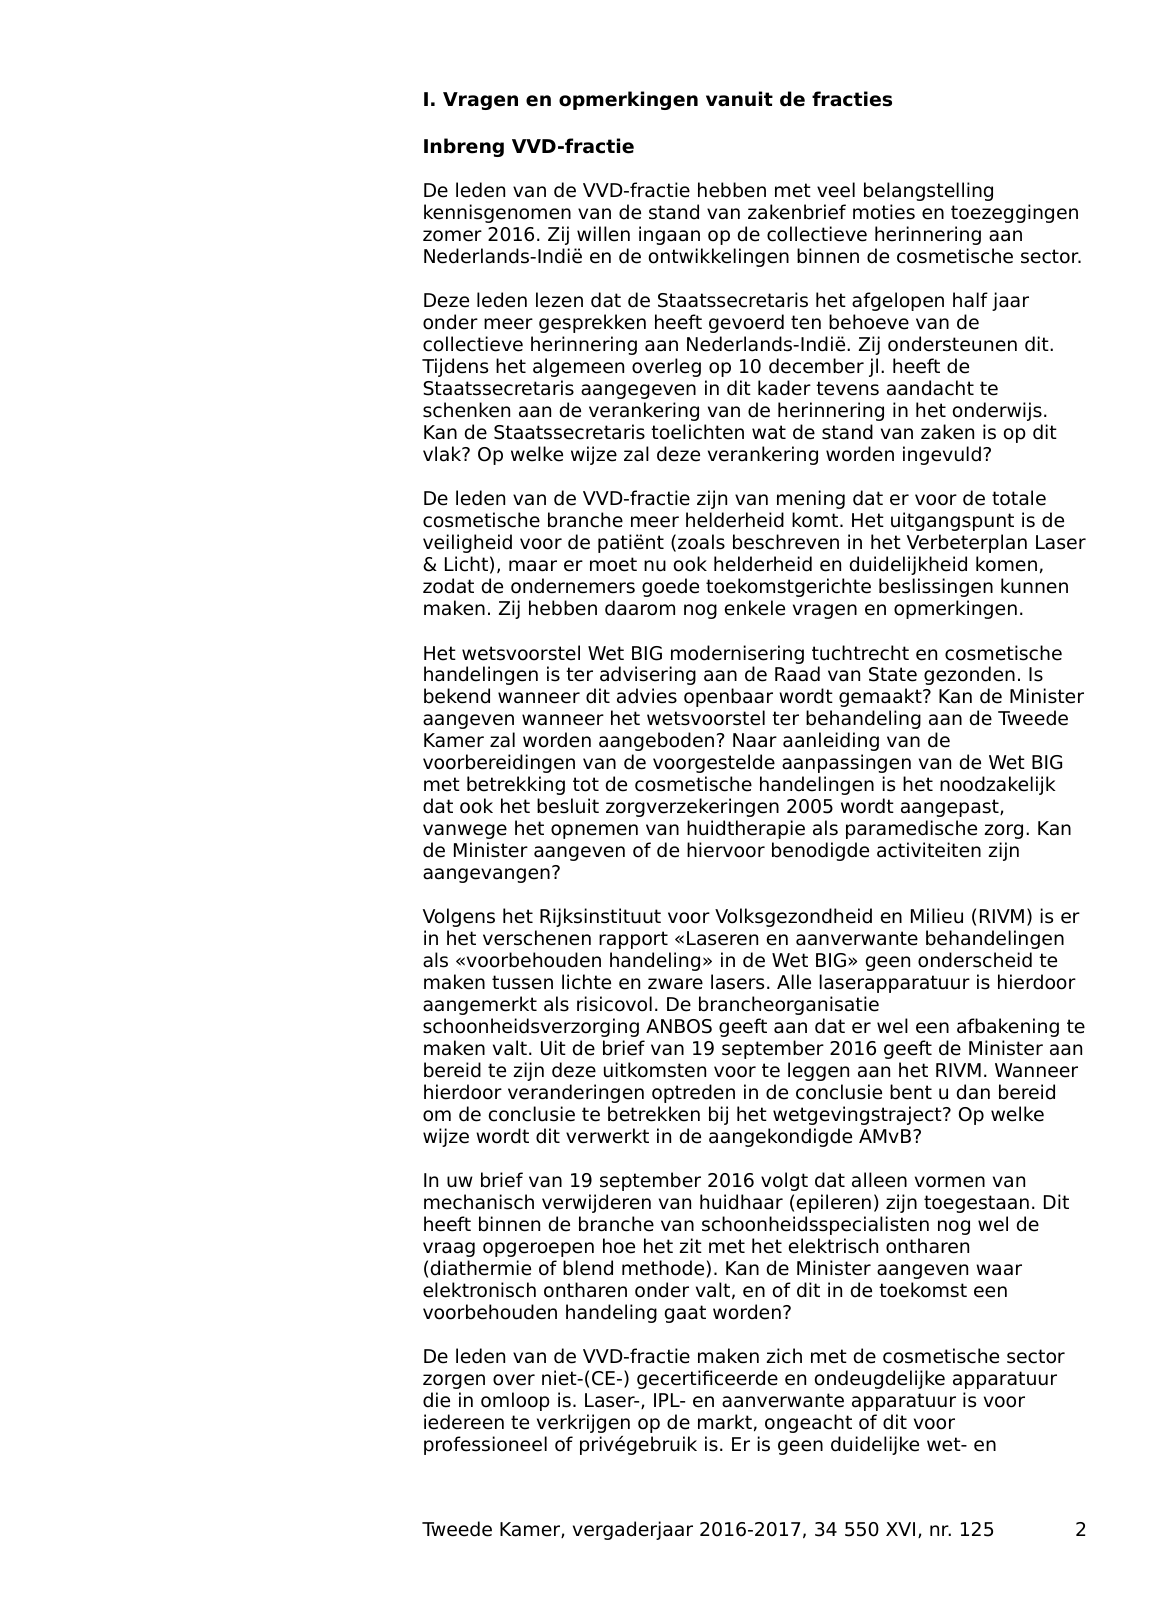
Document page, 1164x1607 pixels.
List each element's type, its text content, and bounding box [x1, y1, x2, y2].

text De leden van de VVD-fractie zijn van mening dat er voor de totale cosmetische branche meer helderheid komt. Het uitgangspunt is de veiligheid voor de patiënt (zoals beschreven in het Verbeterplan Laser & Licht), maar er moet nu ook helderheid en duidelijkheid komen, zodat de ondernemers goede toekomstgerichte beslissingen kunnen maken. Zij hebben daarom nog enkele vragen en opmerkingen. [422, 488, 1087, 620]
text Volgens het Rijksinstituut voor Volksgezondheid en Milieu (RIVM) is er in het verschenen rapport «Laseren en aanverwante behandelingen als «voorbehouden handeling» in de Wet BIG» geen onderscheid te maken tussen lichte en zware lasers. Alle laserapparatuur is hierdoor aangemerkt als risicovol. De brancheorganisatie schoonheidsverzorging ANBOS geeft aan dat er wel een afbakening te maken valt. Uit de brief van 19 september 2016 geeft de Minister aan bereid te zijn deze uitkomsten voor te leggen aan het RIVM. Wanneer hierdoor veranderingen optreden in de conclusie bent u dan bereid om de conclusie te betrekken bij het wetgevingstraject? Op welke wijze wordt dit verwerkt in de aangekondigde AMvB? [422, 906, 1087, 1148]
text De leden van de VVD-fractie hebben met veel belangstelling kennisgenomen van de stand van zakenbrief moties en toezeggingen zomer 2016. Zij willen ingaan op de collectieve herinnering aan Nederlands-Indië en de ontwikkelingen binnen de cosmetische sector. [422, 180, 1087, 268]
subtitle Inbreng VVD-fractie [422, 136, 1087, 158]
text Deze leden lezen dat de Staatssecretaris het afgelopen half jaar onder meer gesprekken heeft gevoerd ten behoeve van de collectieve herinnering aan Nederlands-Indië. Zij ondersteunen dit. Tijdens het algemeen overleg op 10 december jl. heeft de Staatssecretaris aangegeven in dit kader tevens aandacht te schenken aan de verankering van de herinnering in het onderwijs. Kan de Staatssecretaris toelichten wat de stand van zaken is op dit vlak? Op welke wijze zal deze verankering worden ingevuld? [422, 290, 1087, 466]
text In uw brief van 19 september 2016 volgt dat alleen vormen van mechanisch verwijderen van huidhaar (epileren) zijn toegestaan. Dit heeft binnen de branche van schoonheidsspecialisten nog wel de vraag opgeroepen hoe het zit met het elektrisch ontharen (diathermie of blend methode). Kan de Minister aangeven waar elektronisch ontharen onder valt, en of dit in de toekomst een voorbehouden handeling gaat worden? [422, 1170, 1087, 1324]
subtitle I. Vragen en opmerkingen vanuit de fracties [422, 89, 1087, 111]
text Het wetsvoorstel Wet BIG modernisering tuchtrecht en cosmetische handelingen is ter advisering aan de Raad van State gezonden. Is bekend wanneer dit advies openbaar wordt gemaakt? Kan de Minister aangeven wanneer het wetsvoorstel ter behandeling aan de Tweede Kamer zal worden aangeboden? Naar aanleiding van de voorbereidingen van de voorgestelde aanpassingen van de Wet BIG met betrekking tot de cosmetische handelingen is het noodzakelijk dat ook het besluit zorgverzekeringen 2005 wordt aangepast, vanwege het opnemen van huidtherapie als paramedische zorg. Kan de Minister aangeven of de hiervoor benodigde activiteiten zijn aangevangen? [422, 642, 1087, 884]
text De leden van de VVD-fractie maken zich met de cosmetische sector zorgen over niet-(CE-) gecertificeerde en ondeugdelijke apparatuur die in omloop is. Laser-, IPL- en aanverwante apparatuur is voor iedereen te verkrijgen op de markt, ongeacht of dit voor professioneel of privégebruik is. Er is geen duidelijke wet- en [422, 1346, 1087, 1456]
